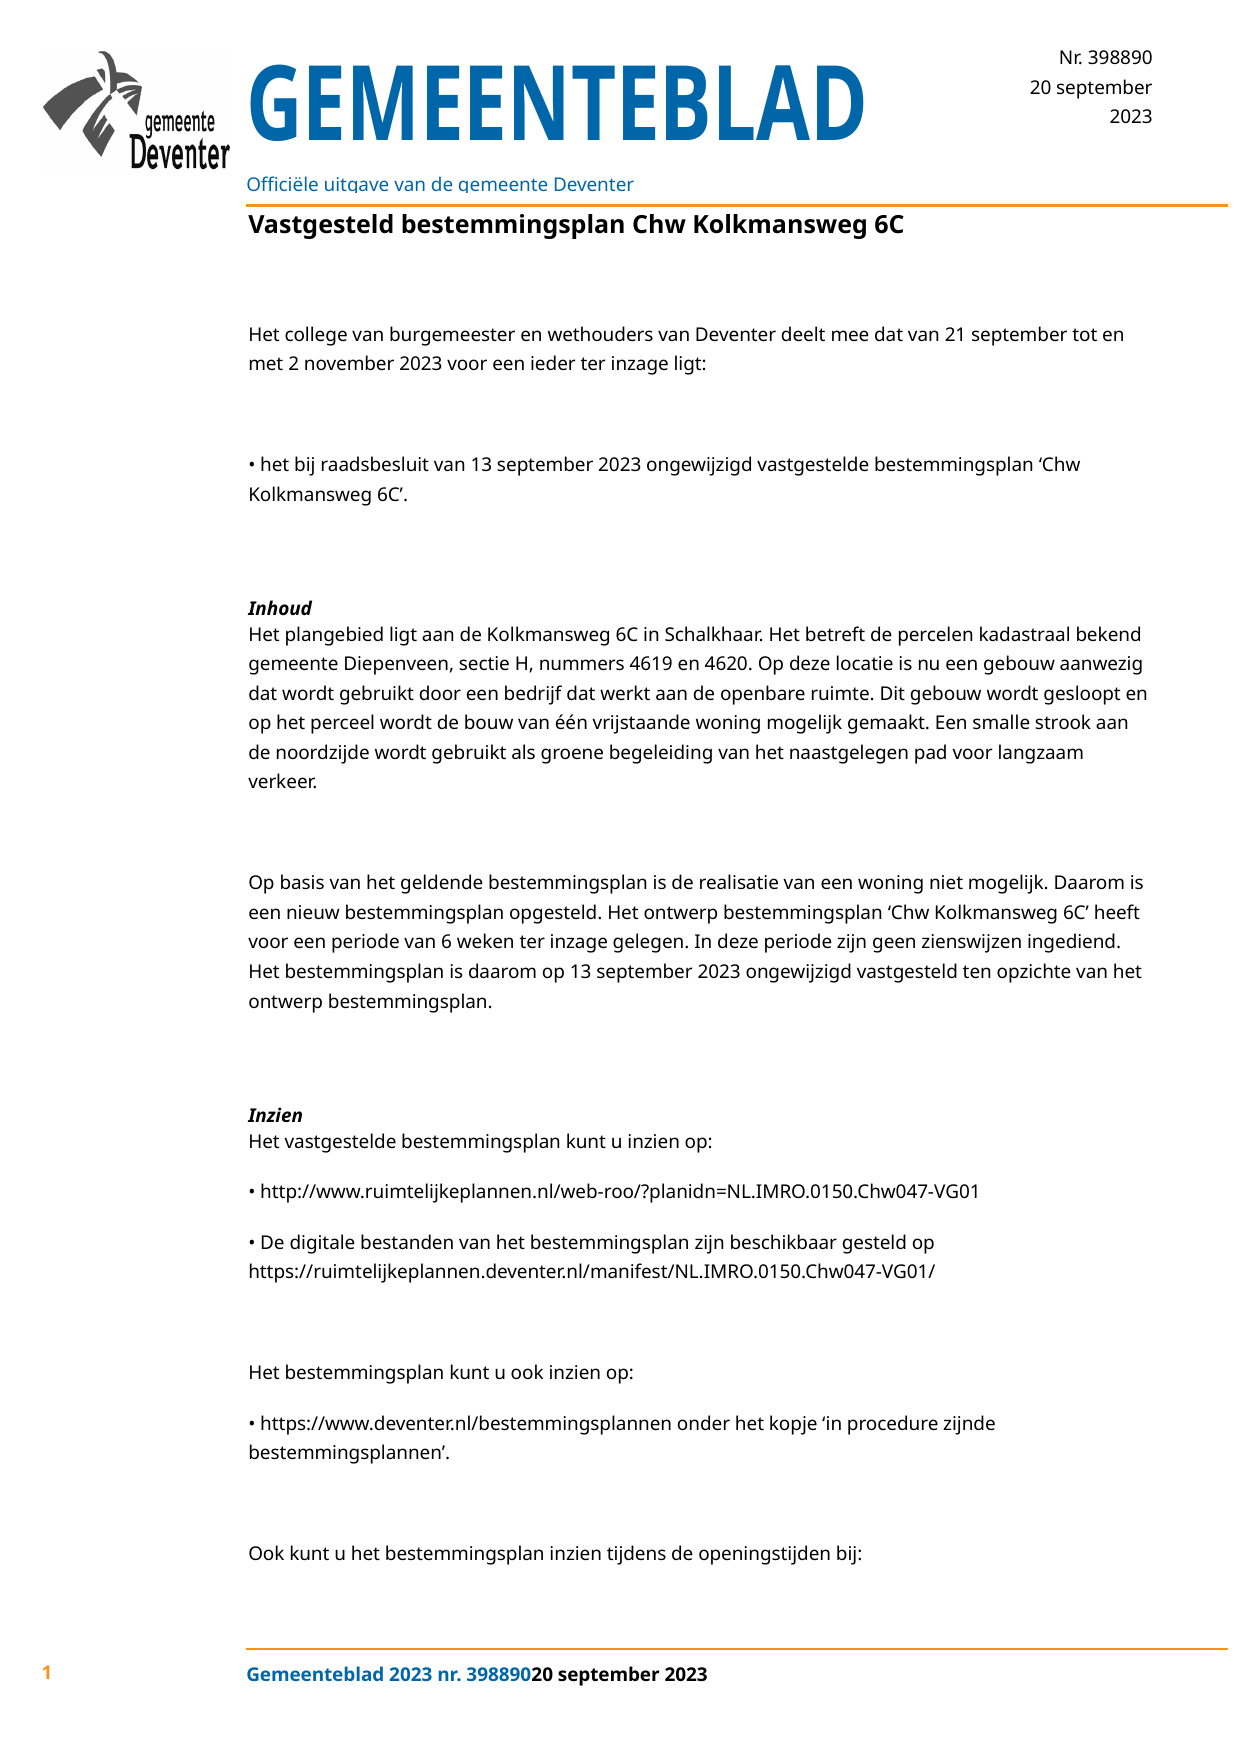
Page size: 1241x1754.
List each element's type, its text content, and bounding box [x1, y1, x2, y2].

text Ook kunt u het bestemmingsplan inzien tijdens de openingstijden bij: [248, 1540, 1152, 1566]
text Het vastgestelde bestemmingsplan kunt u inzien op: [248, 1128, 1152, 1154]
text Inzien [248, 1102, 1152, 1128]
text Het college van burgemeester en wethouders van Deventer deelt mee dat van 21 september tot en met 2 november 2023 voor een ieder ter inzage ligt: [248, 321, 1152, 376]
text • het bij raadsbesluit van 13 september 2023 ongewijzigd vastgestelde bestemmingsplan ‘Chw Kolkmansweg 6C’. [248, 451, 1152, 506]
text Op basis van het geldende bestemmingsplan is de realisatie van een woning niet mogelijk. Daarom is een nieuw bestemmingsplan opgesteld. Het ontwerp bestemmingsplan ‘Chw Kolkmansweg 6C’ heeft voor een periode van 6 weken ter inzage gelegen. In deze periode zijn geen zienswijzen ingediend. Het bestemmingsplan is daarom op 13 september 2023 ongewijzigd vastgesteld ten opzichte van het ontwerp bestemmingsplan. [248, 869, 1152, 1014]
text Het plangebied ligt aan de Kolkmansweg 6C in Schalkhaar. Het betreft de percelen kadastraal bekend gemeente Diepenveen, sectie H, nummers 4619 en 4620. Op deze locatie is nu een gebouw aanwezig dat wordt gebruikt door een bedrijf dat werkt aan de openbare ruimte. Dit gebouw wordt gesloopt en op het perceel wordt de bouw van één vrijstaande woning mogelijk gemaakt. Een smalle strook aan de noordzijde wordt gebruikt als groene begeleiding van het naastgelegen pad voor langzaam verkeer. [248, 621, 1152, 794]
text • http://www.ruimtelijkeplannen.nl/web-roo/?planidn=NL.IMRO.0150.Chw047-VG01 [248, 1178, 1152, 1204]
picture [41, 47, 231, 172]
text • https://www.deventer.nl/bestemmingsplannen onder het kopje ‘in procedure zijnde bestemmingsplannen’. [248, 1410, 1152, 1465]
text • De digitale bestanden van het bestemmingsplan zijn beschikbaar gesteld op https://ruimtelijkeplannen.deventer.nl/manifest/NL.IMRO.0150.Chw047-VG01/ [248, 1229, 1152, 1284]
text Vastgesteld bestemmingsplan Chw Kolkmansweg 6C [248, 207, 1152, 241]
text Het bestemmingsplan kunt u ook inzien op: [248, 1359, 1152, 1385]
text Inhoud [248, 595, 1152, 621]
